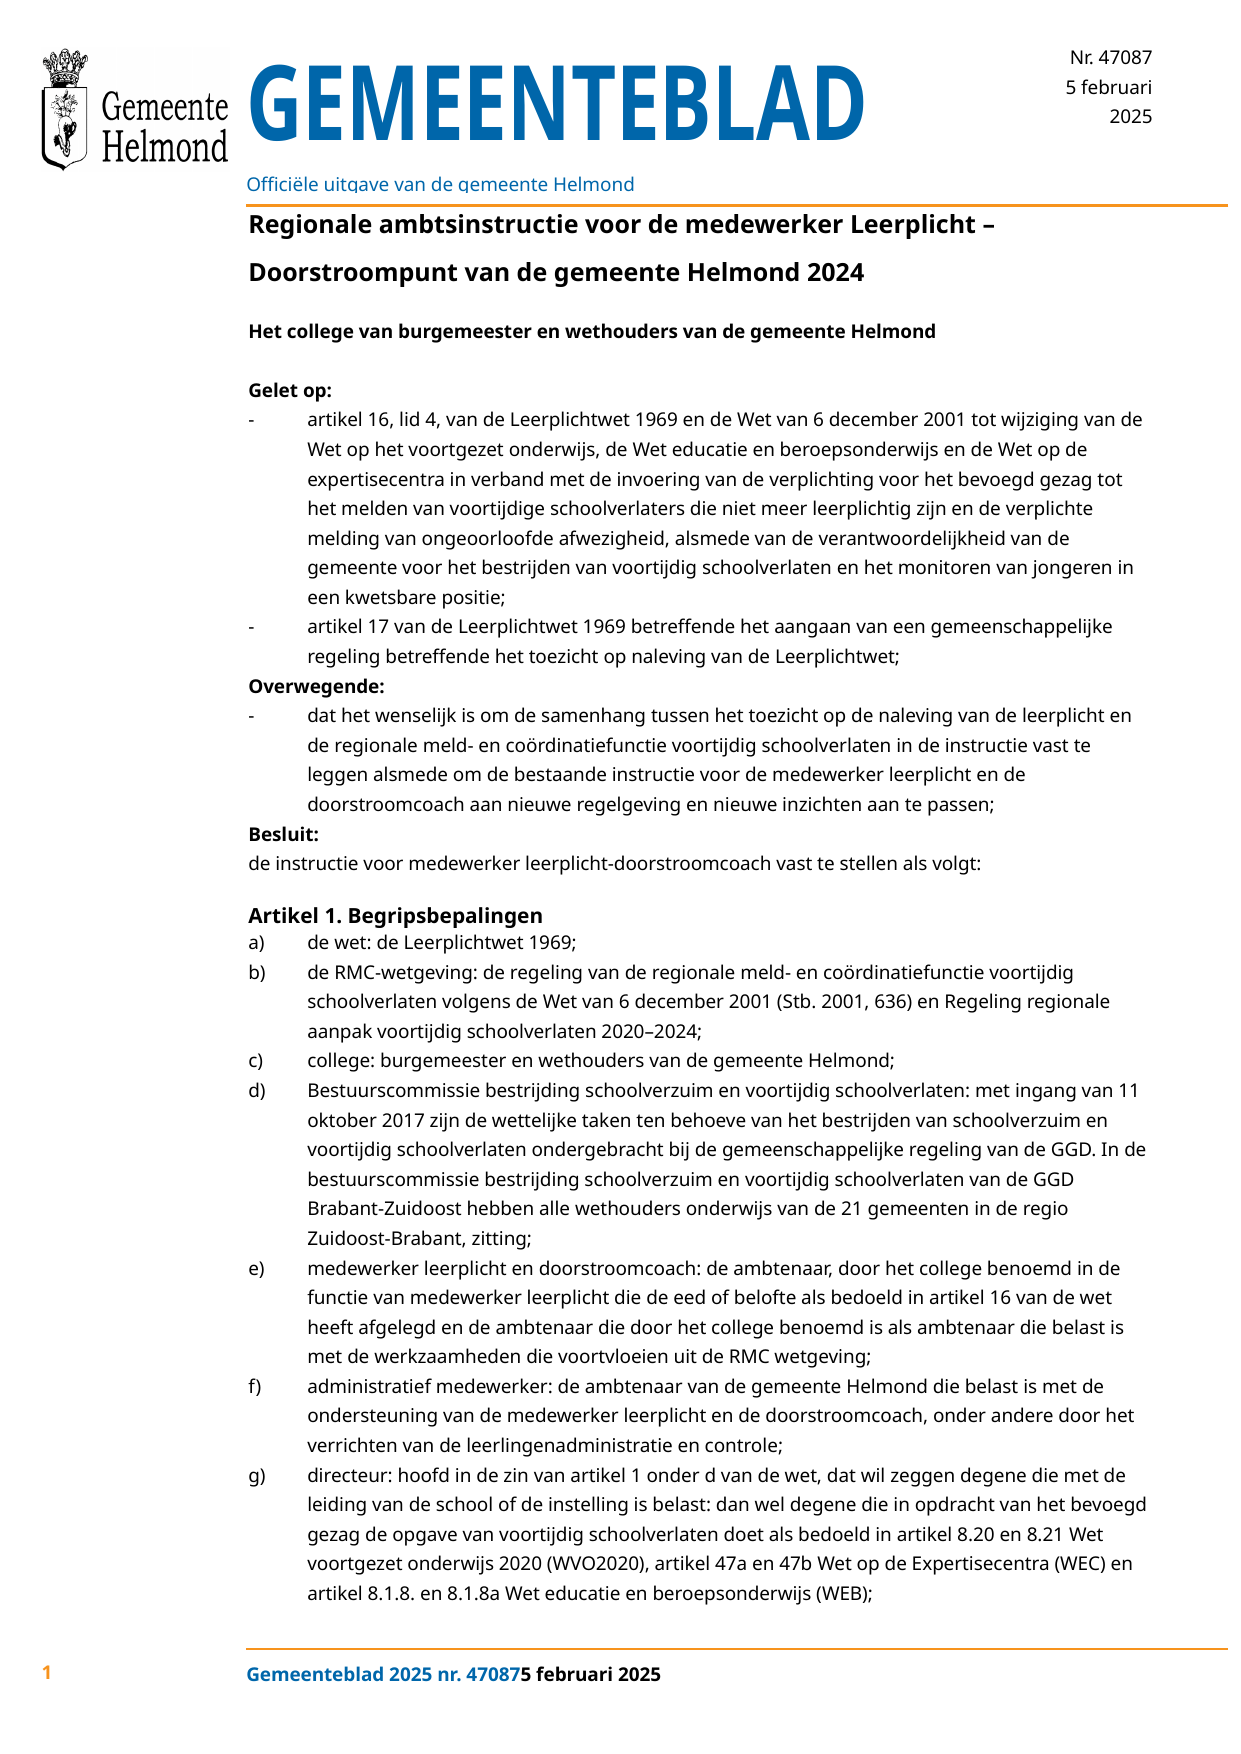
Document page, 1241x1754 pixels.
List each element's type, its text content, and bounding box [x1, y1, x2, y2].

list Bestuurscommissie bestrijding schoolverzuim en voortijdig schoolverlaten: met ingang van 11 oktober 2017 zijn de wettelijke taken ten behoeve van het bestrijden van schoolverzuim en voortijdig schoolverlaten ondergebracht bij de gemeenschappelijke regeling van de GGD. In de bestuurscommissie bestrijding schoolverzuim en voortijdig schoolverlaten van de GGD Brabant-Zuidoost hebben alle wethouders onderwijs van de 21 gemeenten in de regio Zuidoost-Brabant, zitting; [248, 1077, 1152, 1251]
list medewerker leerplicht en doorstroomcoach: de ambtenaar, door het college benoemd in de functie van medewerker leerplicht die de eed of belofte als bedoeld in artikel 16 van de wet heeft afgelegd en de ambtenaar die door het college benoemd is als ambtenaar die belast is met de werkzaamheden die voortvloeien uit de RMC wetgeving; [248, 1255, 1152, 1369]
list de wet: de Leerplichtwet 1969; [248, 929, 1152, 955]
list de RMC-wetgeving: de regeling van de regionale meld- en coördinatiefunctie voortijdig schoolverlaten volgens de Wet van 6 december 2001 (Stb. 2001, 636) en Regeling regionale aanpak voortijdig schoolverlaten 2020–2024; [248, 959, 1152, 1044]
list administratief medewerker: de ambtenaar van de gemeente Helmond die belast is met de ondersteuning van de medewerker leerplicht en de doorstroomcoach, onder andere door het verrichten van de leerlingenadministratie en controle; [248, 1373, 1152, 1458]
text Besluit: [248, 821, 1152, 847]
text Regionale ambtsinstructie voor de medewerker Leerplicht – Doorstroompunt van de gemeente Helmond 2024 [248, 207, 1152, 288]
text de instructie voor medewerker leerplicht-doorstroomcoach vast te stellen als volgt: [248, 850, 1152, 876]
picture [41, 47, 231, 172]
list artikel 17 van de Leerplichtwet 1969 betreffende het aangaan van een gemeenschappelijke regeling betreffende het toezicht op naleving van de Leerplichtwet; [248, 614, 1152, 669]
text Overwegende: [248, 673, 1152, 699]
text Artikel 1. Begripsbepalingen [248, 901, 1152, 929]
list college: burgemeester en wethouders van de gemeente Helmond; [248, 1048, 1152, 1073]
text Gelet op: [248, 377, 1152, 403]
list artikel 16, lid 4, van de Leerplichtwet 1969 en de Wet van 6 december 2001 tot wijziging van de Wet op het voortgezet onderwijs, de Wet educatie en beroepsonderwijs en de Wet op de expertisecentra in verband met de invoering van de verplichting voor het bevoegd gezag tot het melden van voortijdige schoolverlaters die niet meer leerplichtig zijn en de verplichte melding van ongeoorloofde afwezigheid, alsmede van de verantwoordelijkheid van de gemeente voor het bestrijden van voortijdig schoolverlaten en het monitoren van jongeren in een kwetsbare positie; [248, 407, 1152, 610]
list directeur: hoofd in de zin van artikel 1 onder d van de wet, dat wil zeggen degene die met de leiding van de school of de instelling is belast: dan wel degene die in opdracht van het bevoegd gezag de opgave van voortijdig schoolverlaten doet als bedoeld in artikel 8.20 en 8.21 Wet voortgezet onderwijs 2020 (WVO2020), artikel 47a en 47b Wet op de Expertisecentra (WEC) en artikel 8.1.8. en 8.1.8a Wet educatie en beroepsonderwijs (WEB); [248, 1462, 1152, 1606]
list dat het wenselijk is om de samenhang tussen het toezicht op de naleving van de leerplicht en de regionale meld- en coördinatiefunctie voortijdig schoolverlaten in de instructie vast te leggen alsmede om de bestaande instructie voor de medewerker leerplicht en de doorstroomcoach aan nieuwe regelgeving en nieuwe inzichten aan te passen; [248, 702, 1152, 817]
text Het college van burgemeester en wethouders van de gemeente Helmond [248, 318, 1152, 344]
